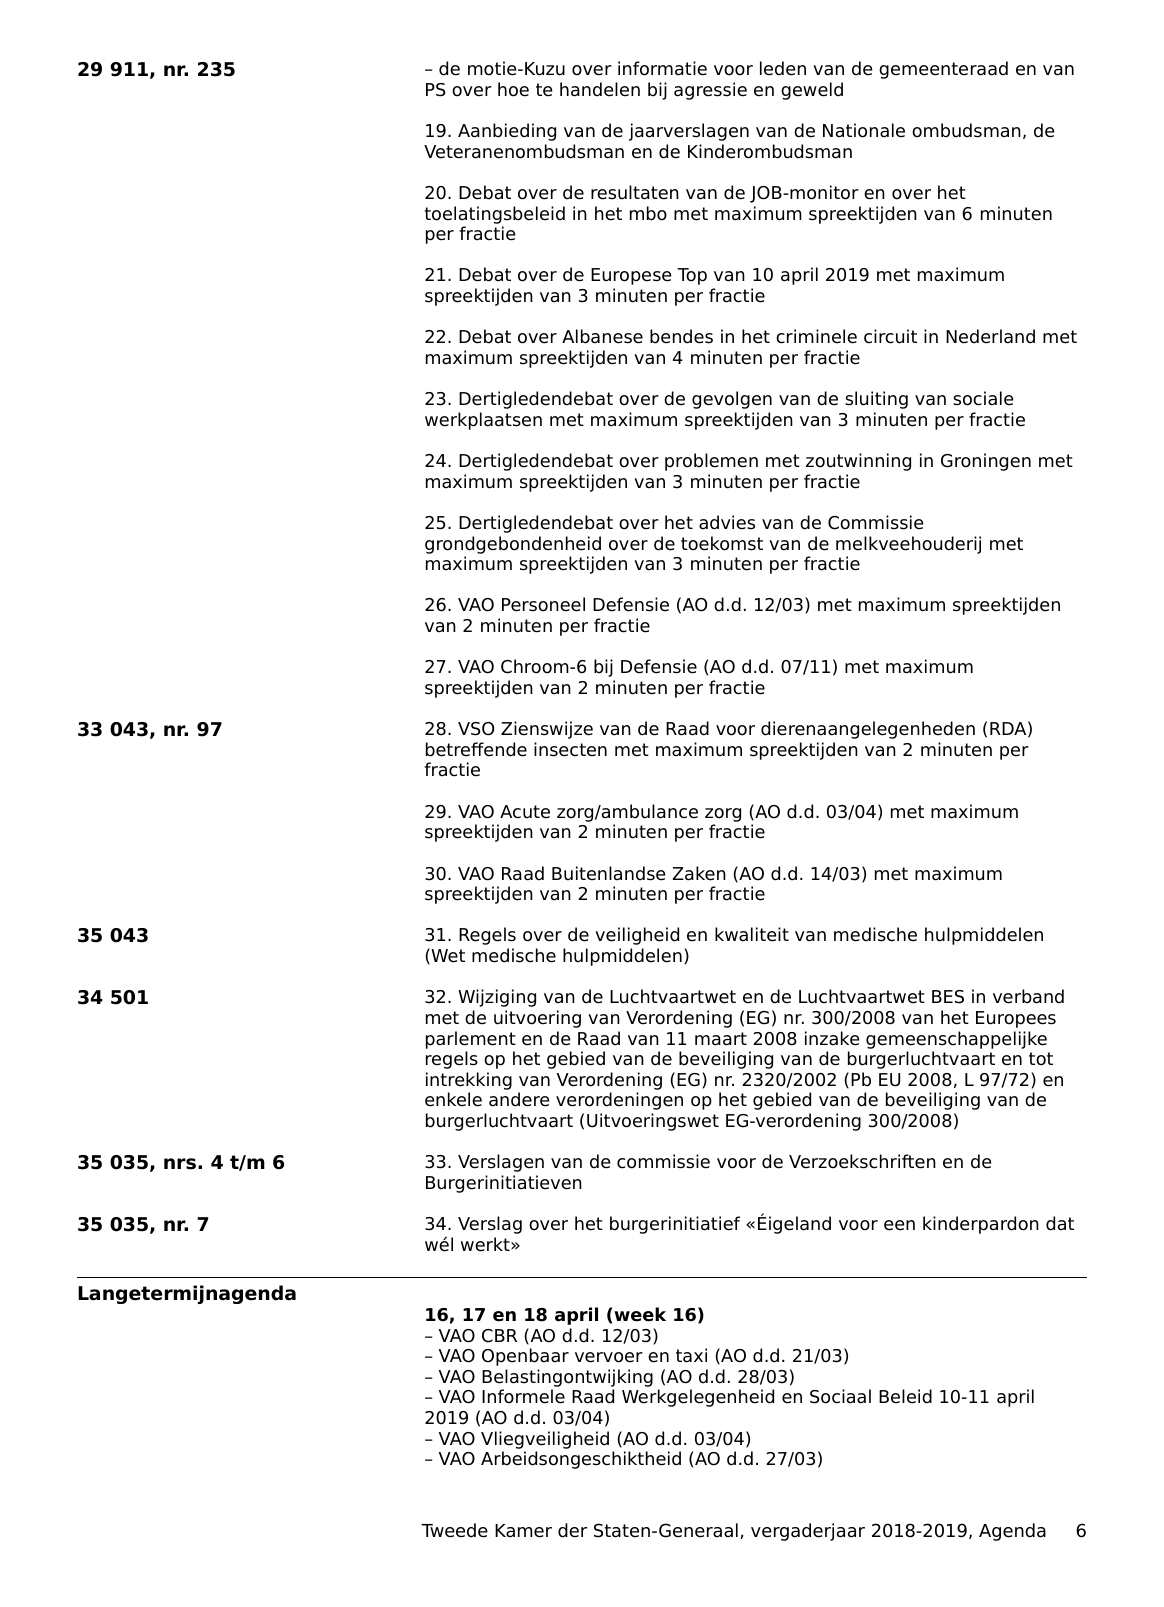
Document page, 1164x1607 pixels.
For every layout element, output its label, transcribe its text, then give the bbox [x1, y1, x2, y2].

table_cell 34 501 [77, 987, 401, 1132]
table_cell [418, 967, 1087, 987]
table_cell [401, 864, 418, 905]
table_cell 24. Dertigledendebat over problemen met zoutwinning in Groningen met maximum spreektijden van 3 minuten per fractie [418, 451, 1087, 492]
table_cell 31. Regels over de veiligheid en kwaliteit van medische hulpmiddelen (Wet medische hulpmiddelen) [418, 925, 1087, 967]
table_cell [77, 1346, 401, 1367]
table_cell [77, 162, 401, 183]
table_cell – VAO Openbaar vervoer en taxi (AO d.d. 21/03) [418, 1346, 1087, 1367]
table_cell [401, 162, 418, 183]
table_cell – VAO Belastingontwijking (AO d.d. 28/03) [418, 1367, 1087, 1387]
table_cell 34. Verslag over het burgerinitiatief «Éigeland voor een kinderpardon dat wél werkt» [418, 1214, 1087, 1255]
table_cell 30. VAO Raad Buitenlandse Zaken (AO d.d. 14/03) met maximum spreektijden van 2 minuten per fractie [418, 864, 1087, 905]
table_header [401, 1278, 418, 1305]
table_cell [418, 905, 1087, 925]
table_cell [77, 905, 401, 925]
table_cell [418, 245, 1087, 265]
table_cell [77, 492, 401, 513]
table_cell [418, 162, 1087, 183]
table_cell [401, 327, 418, 368]
table_cell [77, 513, 401, 575]
table_cell 35 035, nrs. 4 t/m 6 [77, 1152, 401, 1193]
table_cell [418, 307, 1087, 327]
table_cell [77, 369, 401, 389]
table_cell [401, 905, 418, 925]
table_cell [77, 121, 401, 162]
table_cell 28. VSO Zienswijze van de Raad voor dierenaangelegenheden (RDA) betreffende insecten met maximum spreektijden van 2 minuten per fractie [418, 719, 1087, 781]
table_cell [77, 430, 401, 451]
table_cell [77, 1305, 401, 1326]
table_cell [418, 492, 1087, 513]
table_cell [401, 1132, 418, 1152]
table_cell – VAO CBR (AO d.d. 12/03) [418, 1326, 1087, 1346]
table_cell 33 043, nr. 97 [77, 719, 401, 781]
table_header Langetermijnagenda [77, 1278, 401, 1305]
table_cell [77, 307, 401, 327]
table_cell [401, 492, 418, 513]
table_cell [418, 699, 1087, 719]
table_cell [401, 987, 418, 1132]
table_cell 33. Verslagen van de commissie voor de Verzoekschriften en de Burgerinitiatieven [418, 1152, 1087, 1193]
table_cell [77, 245, 401, 265]
table_cell [77, 1367, 401, 1387]
table_cell [401, 183, 418, 245]
table_cell [77, 575, 401, 595]
table_cell 32. Wijziging van de Luchtvaartwet en de Luchtvaartwet BES in verband met de uitvoering van Verordening (EG) nr. 300/2008 van het Europees parlement en de Raad van 11 maart 2008 inzake gemeenschappelijke regels op het gebied van de beveiliging van de burgerluchtvaart en tot intrekking van Verordening (EG) nr. 2320/2002 (Pb EU 2008, L 97/72) en enkele andere verordeningen op het gebied van de beveiliging van de burgerluchtvaart (Uitvoeringswet EG-verordening 300/2008) [418, 987, 1087, 1132]
table_cell 16, 17 en 18 april (week 16) [418, 1305, 1087, 1326]
table_cell [77, 183, 401, 245]
table_cell [401, 513, 418, 575]
table_cell [418, 781, 1087, 802]
table_cell [418, 369, 1087, 389]
table_cell [401, 245, 418, 265]
table_cell [77, 1388, 401, 1429]
table_cell [401, 307, 418, 327]
table_cell [77, 864, 401, 905]
table_cell [401, 1194, 418, 1214]
table_cell 29. VAO Acute zorg/ambulance zorg (AO d.d. 03/04) met maximum spreektijden van 2 minuten per fractie [418, 802, 1087, 843]
table_cell 27. VAO Chroom-6 bij Defensie (AO d.d. 07/11) met maximum spreektijden van 2 minuten per fractie [418, 657, 1087, 698]
table_cell 29 911, nr. 235 [77, 59, 401, 100]
table_cell [401, 781, 418, 802]
table_cell 35 043 [77, 925, 401, 967]
table_cell [401, 1388, 418, 1429]
table_cell [77, 657, 401, 698]
table_cell [418, 100, 1087, 121]
table_cell [401, 843, 418, 863]
table_cell [401, 265, 418, 307]
table_cell 23. Dertigledendebat over de gevolgen van de sluiting van sociale werkplaatsen met maximum spreektijden van 3 minuten per fractie [418, 389, 1087, 430]
table_cell [418, 430, 1087, 451]
table_cell 19. Aanbieding van de jaarverslagen van de Nationale ombudsman, de Veteranenombudsman en de Kinderombudsman [418, 121, 1087, 162]
table_cell 26. VAO Personeel Defensie (AO d.d. 12/03) met maximum spreektijden van 2 minuten per fractie [418, 595, 1087, 637]
table_cell [418, 843, 1087, 863]
table_cell [401, 575, 418, 595]
table_cell [77, 595, 401, 637]
table_cell [77, 1449, 401, 1470]
table_cell [77, 802, 401, 843]
table_cell [77, 100, 401, 121]
table_cell [77, 451, 401, 492]
table_cell [401, 1367, 418, 1387]
table_cell [77, 1429, 401, 1449]
table_cell 35 035, nr. 7 [77, 1214, 401, 1255]
table_cell [77, 781, 401, 802]
table_cell 22. Debat over Albanese bendes in het criminele circuit in Nederland met maximum spreektijden van 4 minuten per fractie [418, 327, 1087, 368]
table_cell [401, 59, 418, 100]
table_cell [77, 265, 401, 307]
table_cell [77, 389, 401, 430]
table_cell [77, 1194, 401, 1214]
table_cell [401, 369, 418, 389]
table_cell [77, 327, 401, 368]
table_cell 21. Debat over de Europese Top van 10 april 2019 met maximum spreektijden van 3 minuten per fractie [418, 265, 1087, 307]
table_cell [401, 719, 418, 781]
table_cell [401, 1346, 418, 1367]
table_cell 25. Dertigledendebat over het advies van de Commissie grondgebondenheid over de toekomst van de melkveehouderij met maximum spreektijden van 3 minuten per fractie [418, 513, 1087, 575]
table_cell 20. Debat over de resultaten van de JOB-monitor en over het toelatingsbeleid in het mbo met maximum spreektijden van 6 minuten per fractie [418, 183, 1087, 245]
table_cell [401, 1326, 418, 1346]
table_cell [401, 389, 418, 430]
table_cell [418, 637, 1087, 657]
table_cell – VAO Arbeidsongeschiktheid (AO d.d. 27/03) [418, 1449, 1087, 1470]
table_cell [401, 925, 418, 967]
table_cell [401, 802, 418, 843]
table_cell [77, 699, 401, 719]
table_cell [401, 637, 418, 657]
table_cell [401, 1305, 418, 1326]
table_cell [401, 1449, 418, 1470]
table_cell [418, 1194, 1087, 1214]
table_cell [401, 699, 418, 719]
table_cell [401, 1214, 418, 1255]
table_cell – de motie-Kuzu over informatie voor leden van de gemeenteraad en van PS over hoe te handelen bij agressie en geweld [418, 59, 1087, 100]
table_cell [401, 595, 418, 637]
table_cell [77, 1132, 401, 1152]
table_cell [77, 843, 401, 863]
table_cell [401, 1429, 418, 1449]
table_cell [77, 967, 401, 987]
table_cell – VAO Informele Raad Werkgelegenheid en Sociaal Beleid 10-11 april 2019 (AO d.d. 03/04) [418, 1388, 1087, 1429]
table_cell [401, 430, 418, 451]
table_header [418, 1278, 1087, 1305]
table_cell [77, 637, 401, 657]
table_cell [401, 121, 418, 162]
table_cell [401, 967, 418, 987]
table_cell [418, 575, 1087, 595]
table_cell [401, 451, 418, 492]
table_cell [401, 100, 418, 121]
table_cell [401, 1152, 418, 1193]
table_cell – VAO Vliegveiligheid (AO d.d. 03/04) [418, 1429, 1087, 1449]
table_cell [77, 1326, 401, 1346]
table_cell [401, 657, 418, 698]
table_cell [418, 1132, 1087, 1152]
